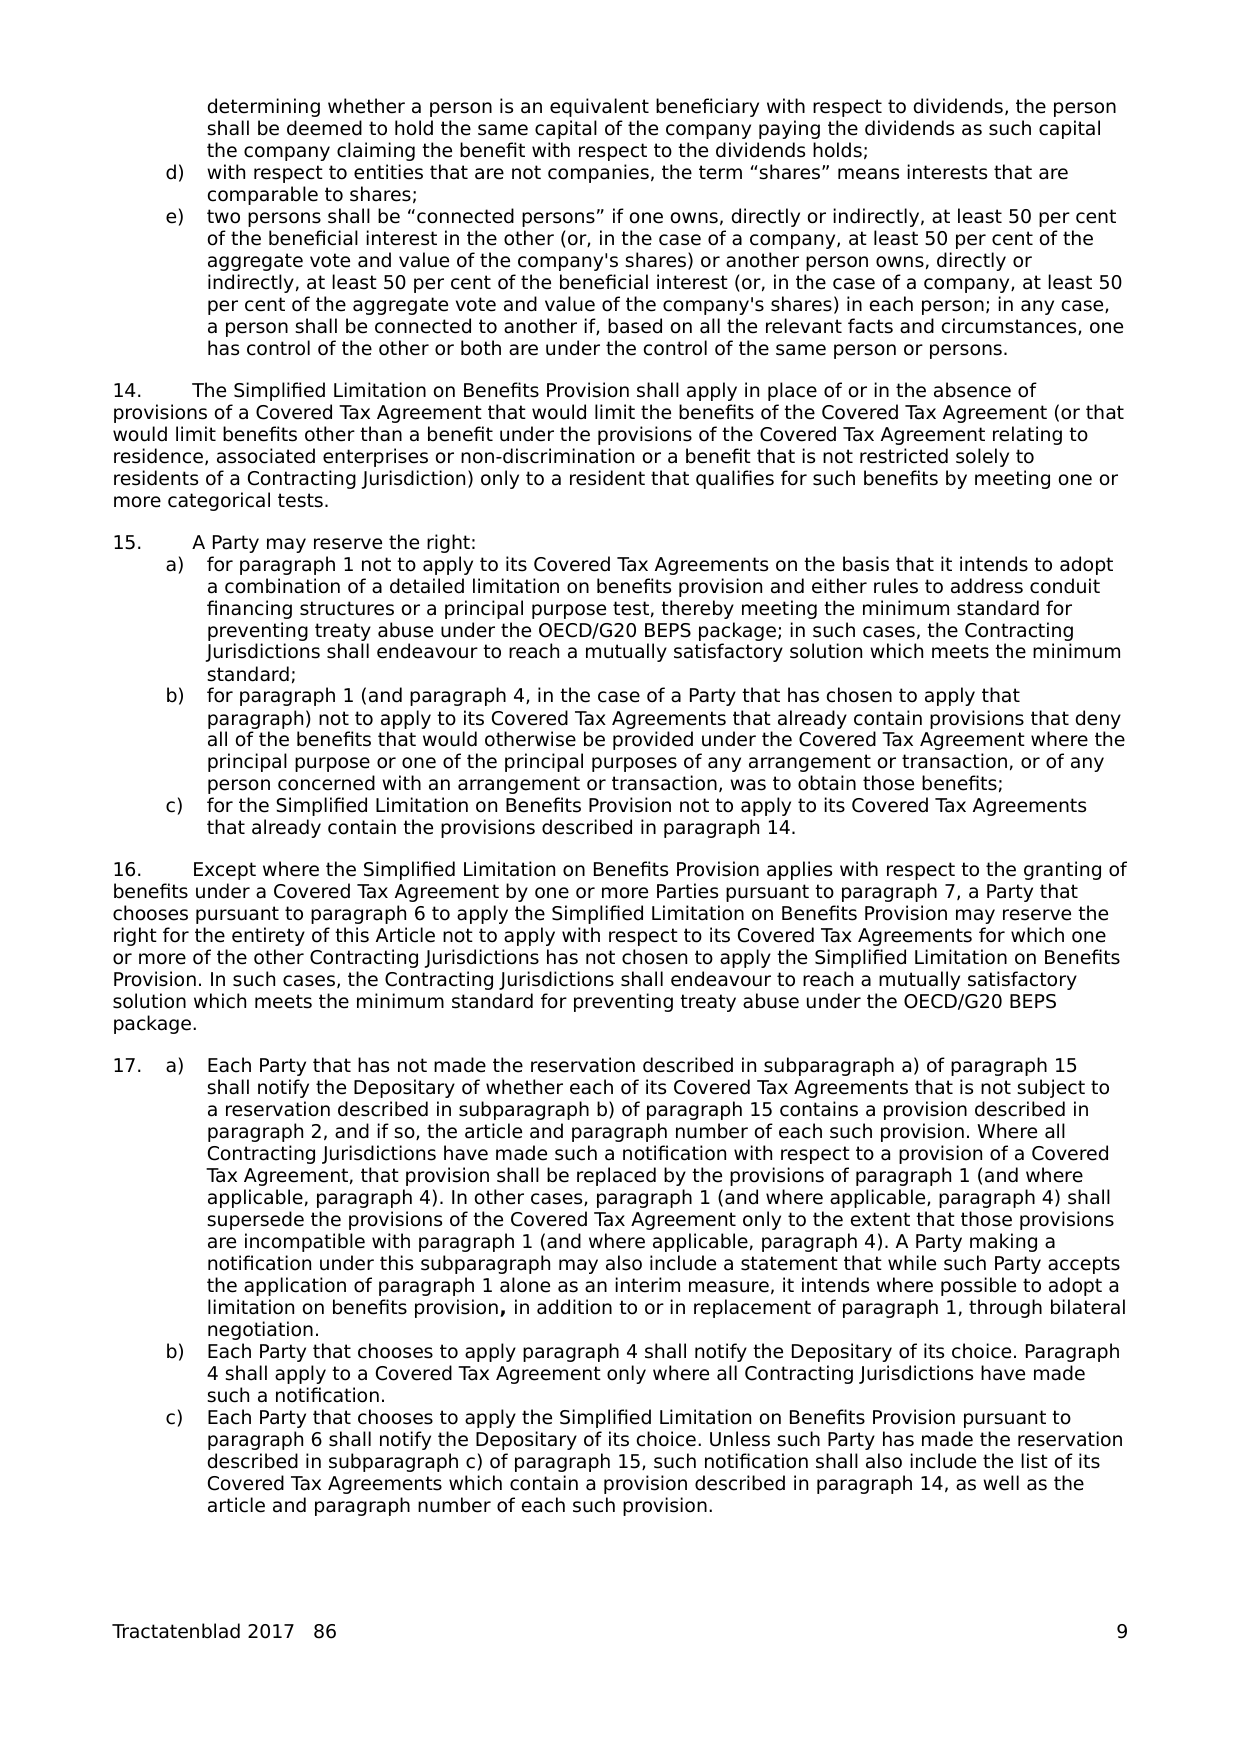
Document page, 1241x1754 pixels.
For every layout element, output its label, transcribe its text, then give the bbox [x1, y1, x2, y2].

text 17. a) Each Party that has not made the reservation described in subparagraph a) of paragraph 15 shall notify the Depositary of whether each of its Covered Tax Agreements that is not subject to a reservation described in subparagraph b) of paragraph 15 contains a provision described in paragraph 2, and if so, the article and paragraph number of each such provision. Where all Contracting Jurisdictions have made such a notification with respect to a provision of a Covered Tax Agreement, that provision shall be replaced by the provisions of paragraph 1 (and where applicable, paragraph 4). In other cases, paragraph 1 (and where applicable, paragraph 4) shall supersede the provisions of the Covered Tax Agreement only to the extent that those provisions are incompatible with paragraph 1 (and where applicable, paragraph 4). A Party making a notification under this subparagraph may also include a statement that while such Party accepts the application of paragraph 1 alone as an interim measure, it intends where possible to adopt a limitation on benefits provision, in addition to or in replacement of paragraph 1, through bilateral negotiation. [112, 1055, 1128, 1341]
text 16. Except where the Simplified Limitation on Benefits Provision applies with respect to the granting of benefits under a Covered Tax Agreement by one or more Parties pursuant to paragraph 7, a Party that chooses pursuant to paragraph 6 to apply the Simplified Limitation on Benefits Provision may reserve the right for the entirety of this Article not to apply with respect to its Covered Tax Agreements for which one or more of the other Contracting Jurisdictions has not chosen to apply the Simplified Limitation on Benefits Provision. In such cases, the Contracting Jurisdictions shall endeavour to reach a mutually satisfactory solution which meets the minimum standard for preventing treaty abuse under the OECD/G20 BEPS package. [112, 859, 1128, 1035]
text b) Each Party that chooses to apply paragraph 4 shall notify the Depositary of its choice. Paragraph 4 shall apply to a Covered Tax Agreement only where all Contracting Jurisdictions have made such a notification. [165, 1341, 1128, 1407]
text a) for paragraph 1 not to apply to its Covered Tax Agreements on the basis that it intends to adopt a combination of a detailed limitation on benefits provision and either rules to address conduit financing structures or a principal purpose test, thereby meeting the minimum standard for preventing treaty abuse under the OECD/G20 BEPS package; in such cases, the Contracting Jurisdictions shall endeavour to reach a mutually satisfactory solution which meets the minimum standard; [165, 553, 1128, 685]
text e) two persons shall be “connected persons” if one owns, directly or indirectly, at least 50 per cent of the beneficial interest in the other (or, in the case of a company, at least 50 per cent of the aggregate vote and value of the company's shares) or another person owns, directly or indirectly, at least 50 per cent of the beneficial interest (or, in the case of a company, at least 50 per cent of the aggregate vote and value of the company's shares) in each person; in any case, a person shall be connected to another if, based on all the relevant facts and circumstances, one has control of the other or both are under the control of the same person or persons. [165, 206, 1128, 360]
text 14. The Simplified Limitation on Benefits Provision shall apply in place of or in the absence of provisions of a Covered Tax Agreement that would limit the benefits of the Covered Tax Agreement (or that would limit benefits other than a benefit under the provisions of the Covered Tax Agreement relating to residence, associated enterprises or non-discrimination or a benefit that is not restricted solely to residents of a Contracting Jurisdiction) only to a resident that qualifies for such benefits by meeting one or more categorical tests. [112, 380, 1128, 512]
text b) for paragraph 1 (and paragraph 4, in the case of a Party that has chosen to apply that paragraph) not to apply to its Covered Tax Agreements that already contain provisions that deny all of the benefits that would otherwise be provided under the Covered Tax Agreement where the principal purpose or one of the principal purposes of any arrangement or transaction, or of any person concerned with an arrangement or transaction, was to obtain those benefits; [165, 685, 1128, 795]
text c) Each Party that chooses to apply the Simplified Limitation on Benefits Provision pursuant to paragraph 6 shall notify the Depositary of its choice. Unless such Party has made the reservation described in subparagraph c) of paragraph 15, such notification shall also include the list of its Covered Tax Agreements which contain a provision described in paragraph 14, as well as the article and paragraph number of each such provision. [165, 1407, 1128, 1517]
text 15. A Party may reserve the right: [112, 532, 1128, 553]
text d) with respect to entities that are not companies, the term “shares” means interests that are comparable to shares; [165, 162, 1128, 206]
text c) for the Simplified Limitation on Benefits Provision not to apply to its Covered Tax Agreements that already contain the provisions described in paragraph 14. [165, 795, 1128, 839]
text determining whether a person is an equivalent beneficiary with respect to dividends, the person shall be deemed to hold the same capital of the company paying the dividends as such capital the company claiming the benefit with respect to the dividends holds; [165, 96, 1128, 162]
